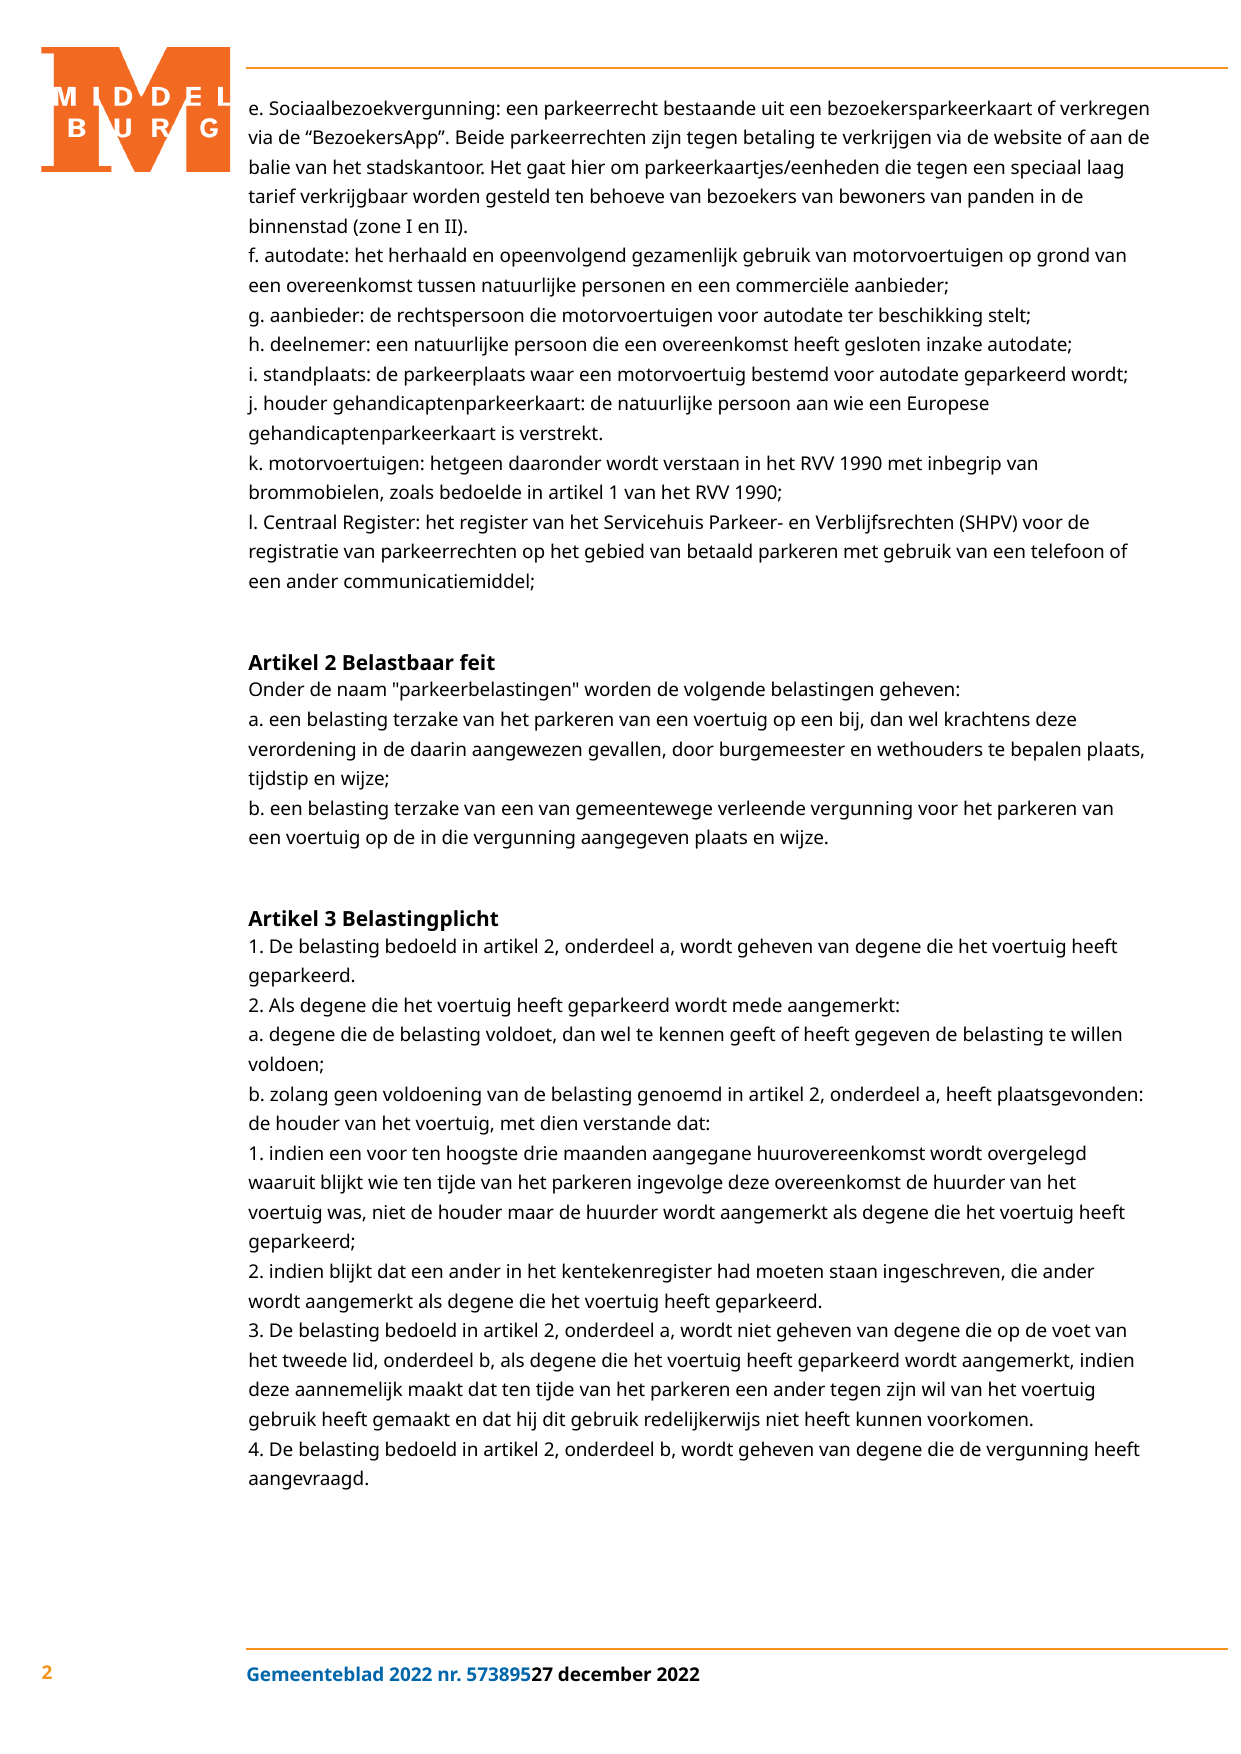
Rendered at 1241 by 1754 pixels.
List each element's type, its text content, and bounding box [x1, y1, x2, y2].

text b. zolang geen voldoening van de belasting genoemd in artikel 2, onderdeel a, heeft plaatsgevonden: de houder van het voertuig, met dien verstande dat: [248, 1081, 1152, 1136]
text Onder de naam "parkeerbelastingen" worden de volgende belastingen geheven: [248, 677, 1152, 702]
text a. een belasting terzake van het parkeren van een voertuig op een bij, dan wel krachtens deze verordening in de daarin aangewezen gevallen, door burgemeester en wethouders te bepalen plaats, tijdstip en wijze; [248, 706, 1152, 791]
text i. standplaats: de parkeerplaats waar een motorvoertuig bestemd voor autodate geparkeerd wordt; [248, 361, 1152, 387]
text e. Sociaalbezoekvergunning: een parkeerrecht bestaande uit een bezoekersparkeerkaart of verkregen via de “BezoekersApp”. Beide parkeerrechten zijn tegen betaling te verkrijgen via de website of aan de balie van het stadskantoor. Het gaat hier om parkeerkaartjes/eenheden die tegen een speciaal laag tarief verkrijgbaar worden gesteld ten behoeve van bezoekers van bewoners van panden in de binnenstad (zone I en II). [248, 95, 1152, 239]
text a. degene die de belasting voldoet, dan wel te kennen geeft of heeft gegeven de belasting te willen voldoen; [248, 1022, 1152, 1077]
text Artikel 2 Belastbaar feit [248, 648, 1152, 677]
text f. autodate: het herhaald en opeenvolgend gezamenlijk gebruik van motorvoertuigen op grond van een overeenkomst tussen natuurlijke personen en een commerciële aanbieder; [248, 243, 1152, 298]
text 1. De belasting bedoeld in artikel 2, onderdeel a, wordt geheven van degene die het voertuig heeft geparkeerd. [248, 933, 1152, 988]
text k. motorvoertuigen: hetgeen daaronder wordt verstaan in het RVV 1990 met inbegrip van brommobielen, zoals bedoelde in artikel 1 van het RVV 1990; [248, 450, 1152, 505]
text 2. Als degene die het voertuig heeft geparkeerd wordt mede aangemerkt: [248, 992, 1152, 1018]
text 3. De belasting bedoeld in artikel 2, onderdeel a, wordt niet geheven van degene die op de voet van het tweede lid, onderdeel b, als degene die het voertuig heeft geparkeerd wordt aangemerkt, indien deze aannemelijk maakt dat ten tijde van het parkeren een ander tegen zijn wil van het voertuig gebruik heeft gemaakt en dat hij dit gebruik redelijkerwijs niet heeft kunnen voorkomen. [248, 1317, 1152, 1432]
text b. een belasting terzake van een van gemeentewege verleende vergunning voor het parkeren van een voertuig op de in die vergunning aangegeven plaats en wijze. [248, 795, 1152, 850]
text l. Centraal Register: het register van het Servicehuis Parkeer- en Verblijfsrechten (SHPV) voor de registratie van parkeerrechten op het gebied van betaald parkeren met gebruik van een telefoon of een ander communicatiemiddel; [248, 509, 1152, 594]
picture [41, 47, 231, 172]
text 2. indien blijkt dat een ander in het kentekenregister had moeten staan ingeschreven, die ander wordt aangemerkt als degene die het voertuig heeft geparkeerd. [248, 1258, 1152, 1314]
text 4. De belasting bedoeld in artikel 2, onderdeel b, wordt geheven van degene die de vergunning heeft aangevraagd. [248, 1436, 1152, 1491]
text Artikel 3 Belastingplicht [248, 904, 1152, 933]
text g. aanbieder: de rechtspersoon die motorvoertuigen voor autodate ter beschikking stelt; [248, 302, 1152, 328]
text h. deelnemer: een natuurlijke persoon die een overeenkomst heeft gesloten inzake autodate; [248, 331, 1152, 357]
text j. houder gehandicaptenparkeerkaart: de natuurlijke persoon aan wie een Europese gehandicaptenparkeerkaart is verstrekt. [248, 391, 1152, 446]
text 1. indien een voor ten hoogste drie maanden aangegane huurovereenkomst wordt overgelegd waaruit blijkt wie ten tijde van het parkeren ingevolge deze overeenkomst de huurder van het voertuig was, niet de houder maar de huurder wordt aangemerkt als degene die het voertuig heeft geparkeerd; [248, 1140, 1152, 1254]
